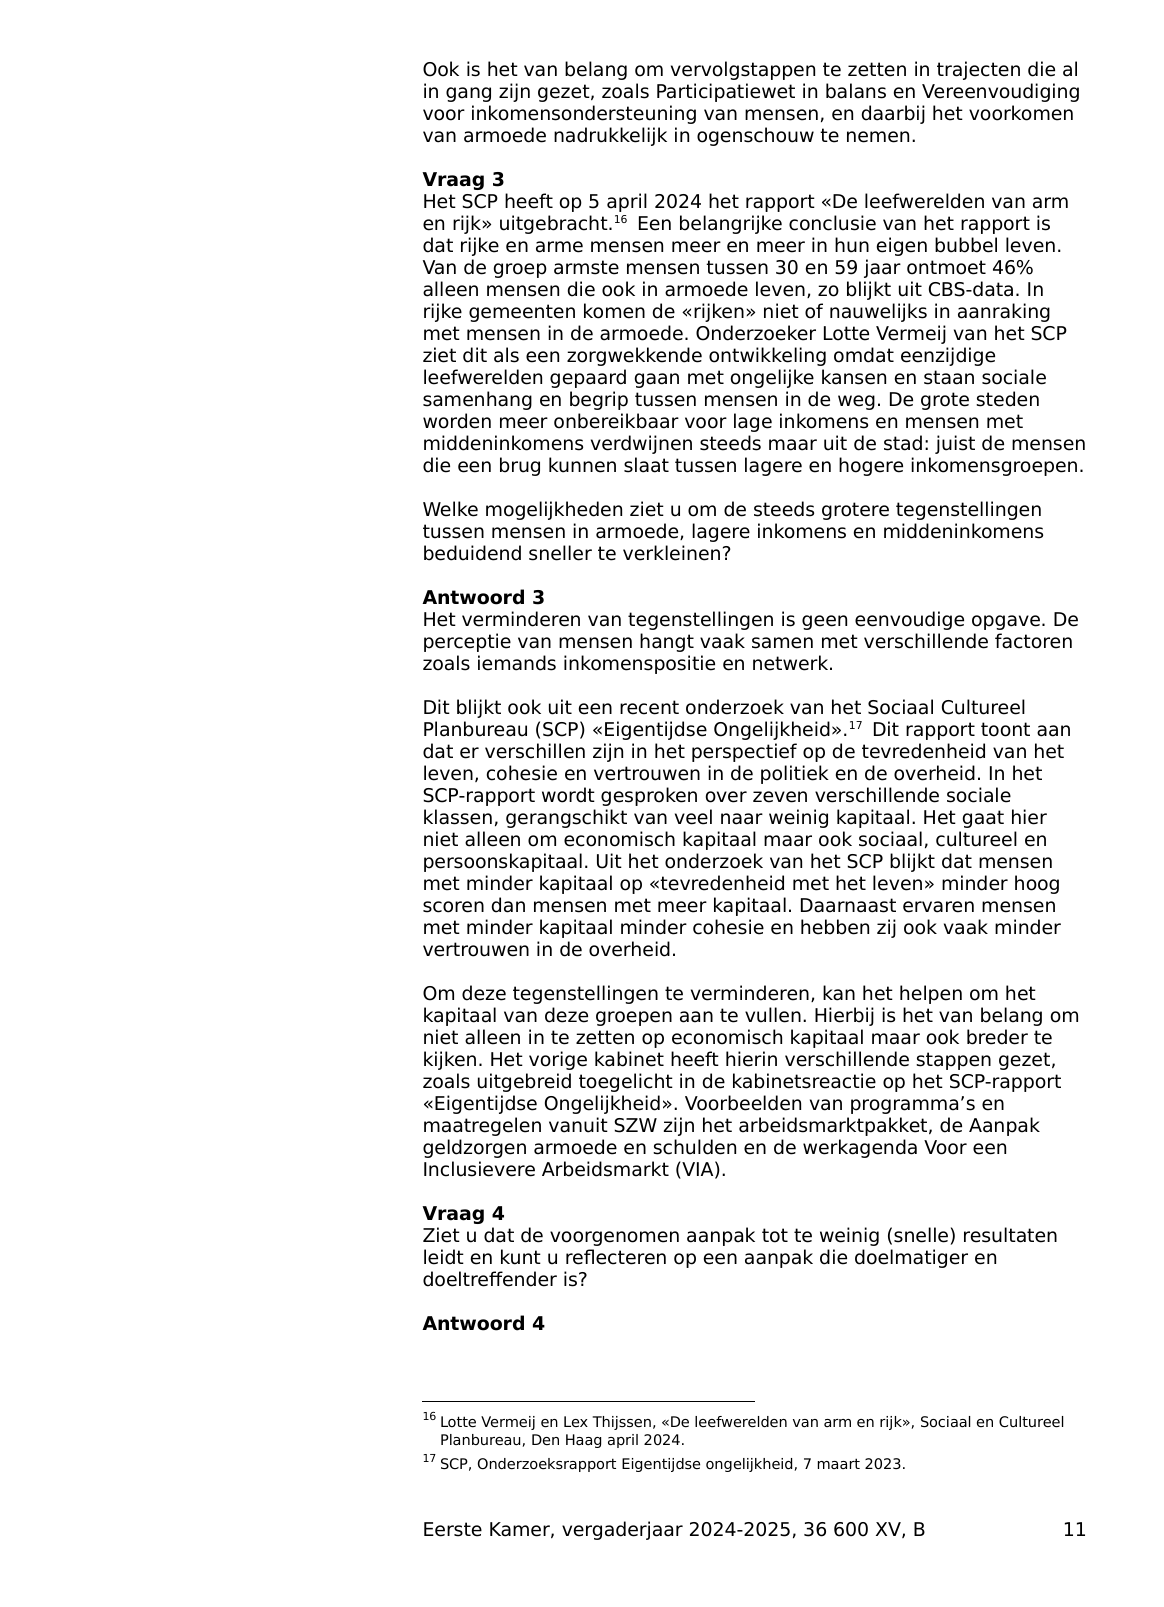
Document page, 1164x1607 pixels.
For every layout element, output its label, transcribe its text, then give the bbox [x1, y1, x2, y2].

text Lotte Vermeij en Lex Thijssen, «De leefwerelden van arm en rijk», Sociaal en Cultureel Planbureau, Den Haag april 2024. [422, 1410, 1087, 1449]
text Antwoord 4 [422, 1313, 1087, 1335]
text Ziet u dat de voorgenomen aanpak tot te weinig (snelle) resultaten leidt en kunt u reflecteren op een aanpak die doelmatiger en doeltreffender is? [422, 1225, 1087, 1291]
text Vraag 3 [422, 169, 1087, 191]
text Dit blijkt ook uit een recent onderzoek van het Sociaal Cultureel Planbureau (SCP) «Eigentijdse Ongelijkheid». Dit rapport toont aan dat er verschillen zijn in het perspectief op de tevredenheid van het leven, cohesie en vertrouwen in de politiek en de overheid. In het SCP-rapport wordt gesproken over zeven verschillende sociale klassen, gerangschikt van veel naar weinig kapitaal. Het gaat hier niet alleen om economisch kapitaal maar ook sociaal, cultureel en persoonskapitaal. Uit het onderzoek van het SCP blijkt dat mensen met minder kapitaal op «tevredenheid met het leven» minder hoog scoren dan mensen met meer kapitaal. Daarnaast ervaren mensen met minder kapitaal minder cohesie en hebben zij ook vaak minder vertrouwen in de overheid. [422, 697, 1087, 961]
text Antwoord 3 [422, 587, 1087, 609]
text Vraag 4 [422, 1203, 1087, 1225]
text Ook is het van belang om vervolgstappen te zetten in trajecten die al in gang zijn gezet, zoals Participatiewet in balans en Vereenvoudiging voor inkomensondersteuning van mensen, en daarbij het voorkomen van armoede nadrukkelijk in ogenschouw te nemen. [422, 59, 1087, 147]
text Het SCP heeft op 5 april 2024 het rapport «De leefwerelden van arm en rijk» uitgebracht. Een belangrijke conclusie van het rapport is dat rijke en arme mensen meer en meer in hun eigen bubbel leven. Van de groep armste mensen tussen 30 en 59 jaar ontmoet 46% alleen mensen die ook in armoede leven, zo blijkt uit CBS-data. In rijke gemeenten komen de «rijken» niet of nauwelijks in aanraking met mensen in de armoede. Onderzoeker Lotte Vermeij van het SCP ziet dit als een zorgwekkende ontwikkeling omdat eenzijdige leefwerelden gepaard gaan met ongelijke kansen en staan sociale samenhang en begrip tussen mensen in de weg. De grote steden worden meer onbereikbaar voor lage inkomens en mensen met middeninkomens verdwijnen steeds maar uit de stad: juist de mensen die een brug kunnen slaat tussen lagere en hogere inkomensgroepen. [422, 191, 1087, 477]
text SCP, Onderzoeksrapport Eigentijdse ongelijkheid, 7 maart 2023. [422, 1452, 1087, 1474]
text Welke mogelijkheden ziet u om de steeds grotere tegenstellingen tussen mensen in armoede, lagere inkomens en middeninkomens beduidend sneller te verkleinen? [422, 499, 1087, 565]
text Om deze tegenstellingen te verminderen, kan het helpen om het kapitaal van deze groepen aan te vullen. Hierbij is het van belang om niet alleen in te zetten op economisch kapitaal maar ook breder te kijken. Het vorige kabinet heeft hierin verschillende stappen gezet, zoals uitgebreid toegelicht in de kabinetsreactie op het SCP-rapport «Eigentijdse Ongelijkheid». Voorbeelden van programma’s en maatregelen vanuit SZW zijn het arbeidsmarktpakket, de Aanpak geldzorgen armoede en schulden en de werkagenda Voor een Inclusievere Arbeidsmarkt (VIA). [422, 983, 1087, 1181]
text Het verminderen van tegenstellingen is geen eenvoudige opgave. De perceptie van mensen hangt vaak samen met verschillende factoren zoals iemands inkomenspositie en netwerk. [422, 609, 1087, 675]
